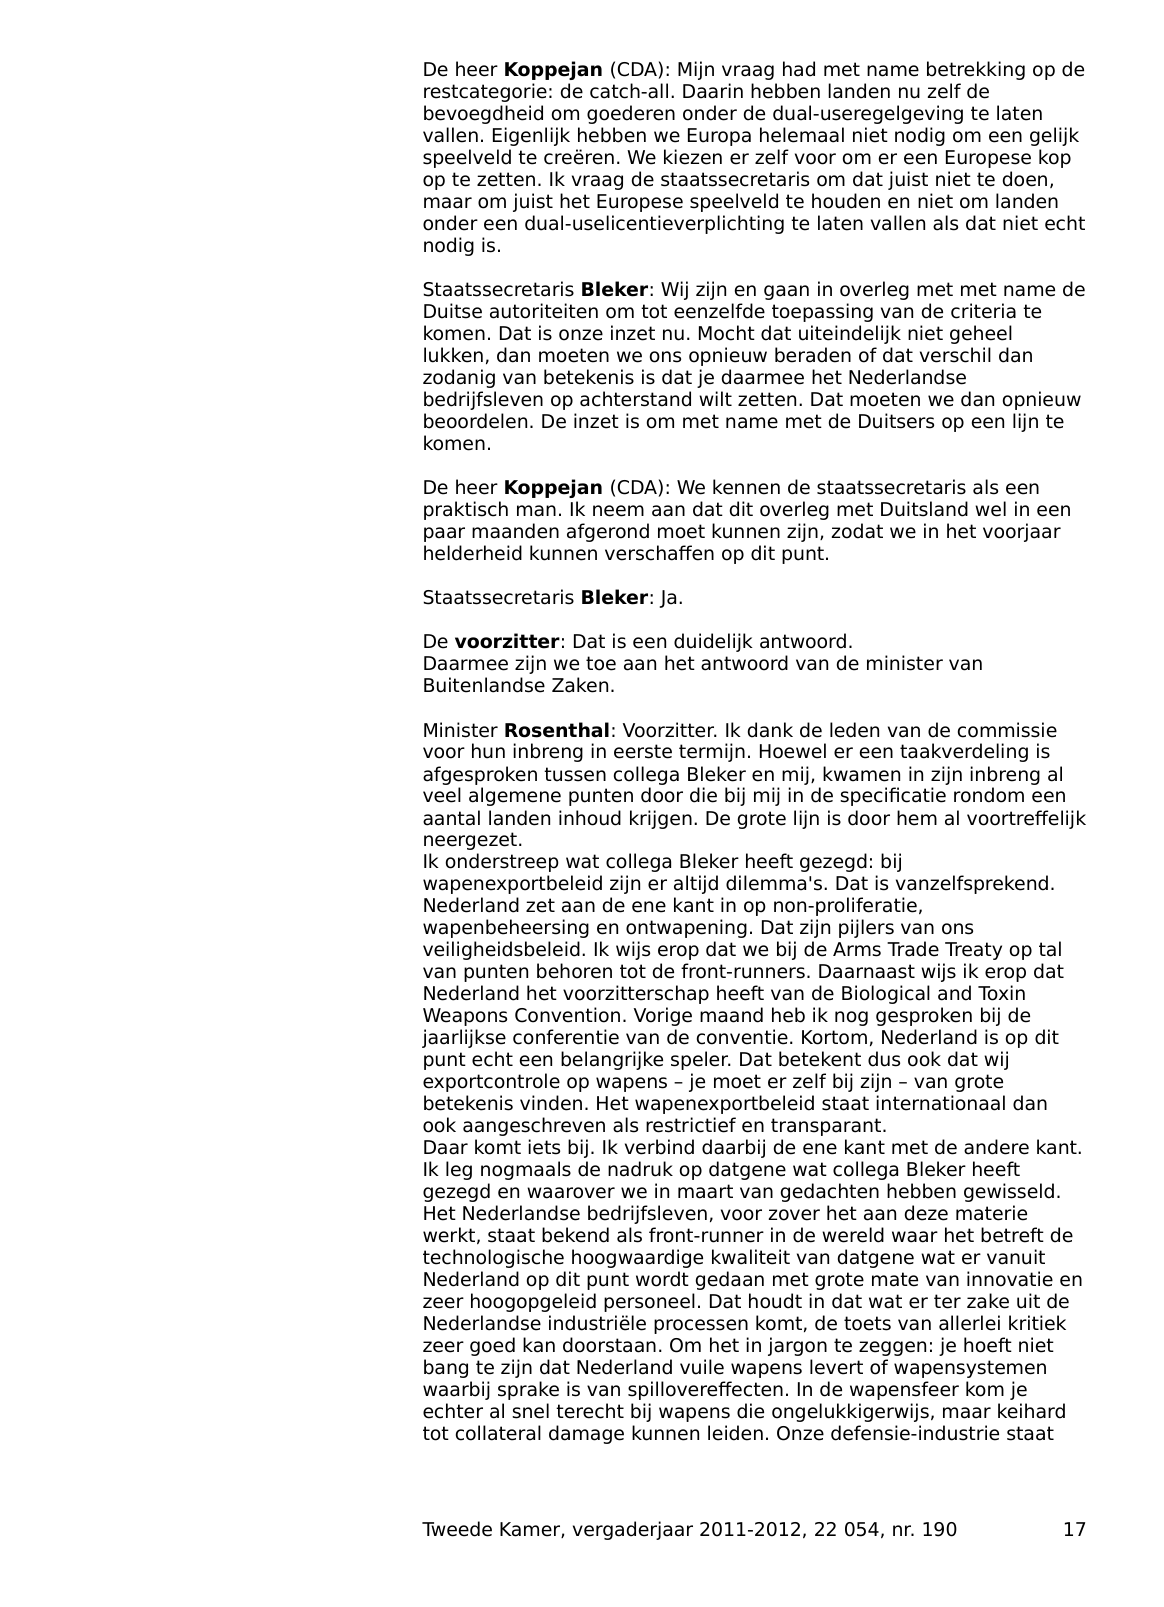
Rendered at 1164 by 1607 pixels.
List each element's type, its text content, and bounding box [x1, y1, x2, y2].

text Daar komt iets bij. Ik verbind daarbij de ene kant met de andere kant. Ik leg nogmaals de nadruk op datgene wat collega Bleker heeft gezegd en waarover we in maart van gedachten hebben gewisseld. Het Nederlandse bedrijfsleven, voor zover het aan deze materie werkt, staat bekend als front-runner in de wereld waar het betreft de technologische hoogwaardige kwaliteit van datgene wat er vanuit Nederland op dit punt wordt gedaan met grote mate van innovatie en zeer hoogopgeleid personeel. Dat houdt in dat wat er ter zake uit de Nederlandse industriële processen komt, de toets van allerlei kritiek zeer goed kan doorstaan. Om het in jargon te zeggen: je hoeft niet bang te zijn dat Nederland vuile wapens levert of wapensystemen waarbij sprake is van spillovereffecten. In de wapensfeer kom je echter al snel terecht bij wapens die ongelukkigerwijs, maar keihard tot collateral damage kunnen leiden. Onze defensie-industrie staat [422, 1137, 1087, 1445]
text Daarmee zijn we toe aan het antwoord van de minister van Buitenlandse Zaken. [422, 653, 1087, 697]
text Staatssecretaris Bleker: Wij zijn en gaan in overleg met met name de Duitse autoriteiten om tot eenzelfde toepassing van de criteria te komen. Dat is onze inzet nu. Mocht dat uiteindelijk niet geheel lukken, dan moeten we ons opnieuw beraden of dat verschil dan zodanig van betekenis is dat je daarmee het Nederlandse bedrijfsleven op achterstand wilt zetten. Dat moeten we dan opnieuw beoordelen. De inzet is om met name met de Duitsers op een lijn te komen. [422, 279, 1087, 455]
text Staatssecretaris Bleker: Ja. [422, 587, 1087, 609]
text Ik onderstreep wat collega Bleker heeft gezegd: bij wapenexportbeleid zijn er altijd dilemma's. Dat is vanzelfsprekend. Nederland zet aan de ene kant in op non-proliferatie, wapenbeheersing en ontwapening. Dat zijn pijlers van ons veiligheidsbeleid. Ik wijs erop dat we bij de Arms Trade Treaty op tal van punten behoren tot de front-runners. Daarnaast wijs ik erop dat Nederland het voorzitterschap heeft van de Biological and Toxin Weapons Convention. Vorige maand heb ik nog gesproken bij de jaarlijkse conferentie van de conventie. Kortom, Nederland is op dit punt echt een belangrijke speler. Dat betekent dus ook dat wij exportcontrole op wapens – je moet er zelf bij zijn – van grote betekenis vinden. Het wapenexportbeleid staat internationaal dan ook aangeschreven als restrictief en transparant. [422, 851, 1087, 1137]
text De heer Koppejan (CDA): Mijn vraag had met name betrekking op de restcategorie: de catch-all. Daarin hebben landen nu zelf de bevoegdheid om goederen onder de dual-useregelgeving te laten vallen. Eigenlijk hebben we Europa helemaal niet nodig om een gelijk speelveld te creëren. We kiezen er zelf voor om er een Europese kop op te zetten. Ik vraag de staatssecretaris om dat juist niet te doen, maar om juist het Europese speelveld te houden en niet om landen onder een dual-uselicentieverplichting te laten vallen als dat niet echt nodig is. [422, 59, 1087, 257]
text Minister Rosenthal: Voorzitter. Ik dank de leden van de commissie voor hun inbreng in eerste termijn. Hoewel er een taakverdeling is afgesproken tussen collega Bleker en mij, kwamen in zijn inbreng al veel algemene punten door die bij mij in de specificatie rondom een aantal landen inhoud krijgen. De grote lijn is door hem al voortreffelijk neergezet. [422, 719, 1087, 851]
text De voorzitter: Dat is een duidelijk antwoord. [422, 631, 1087, 653]
text De heer Koppejan (CDA): We kennen de staatssecretaris als een praktisch man. Ik neem aan dat dit overleg met Duitsland wel in een paar maanden afgerond moet kunnen zijn, zodat we in het voorjaar helderheid kunnen verschaffen op dit punt. [422, 477, 1087, 565]
